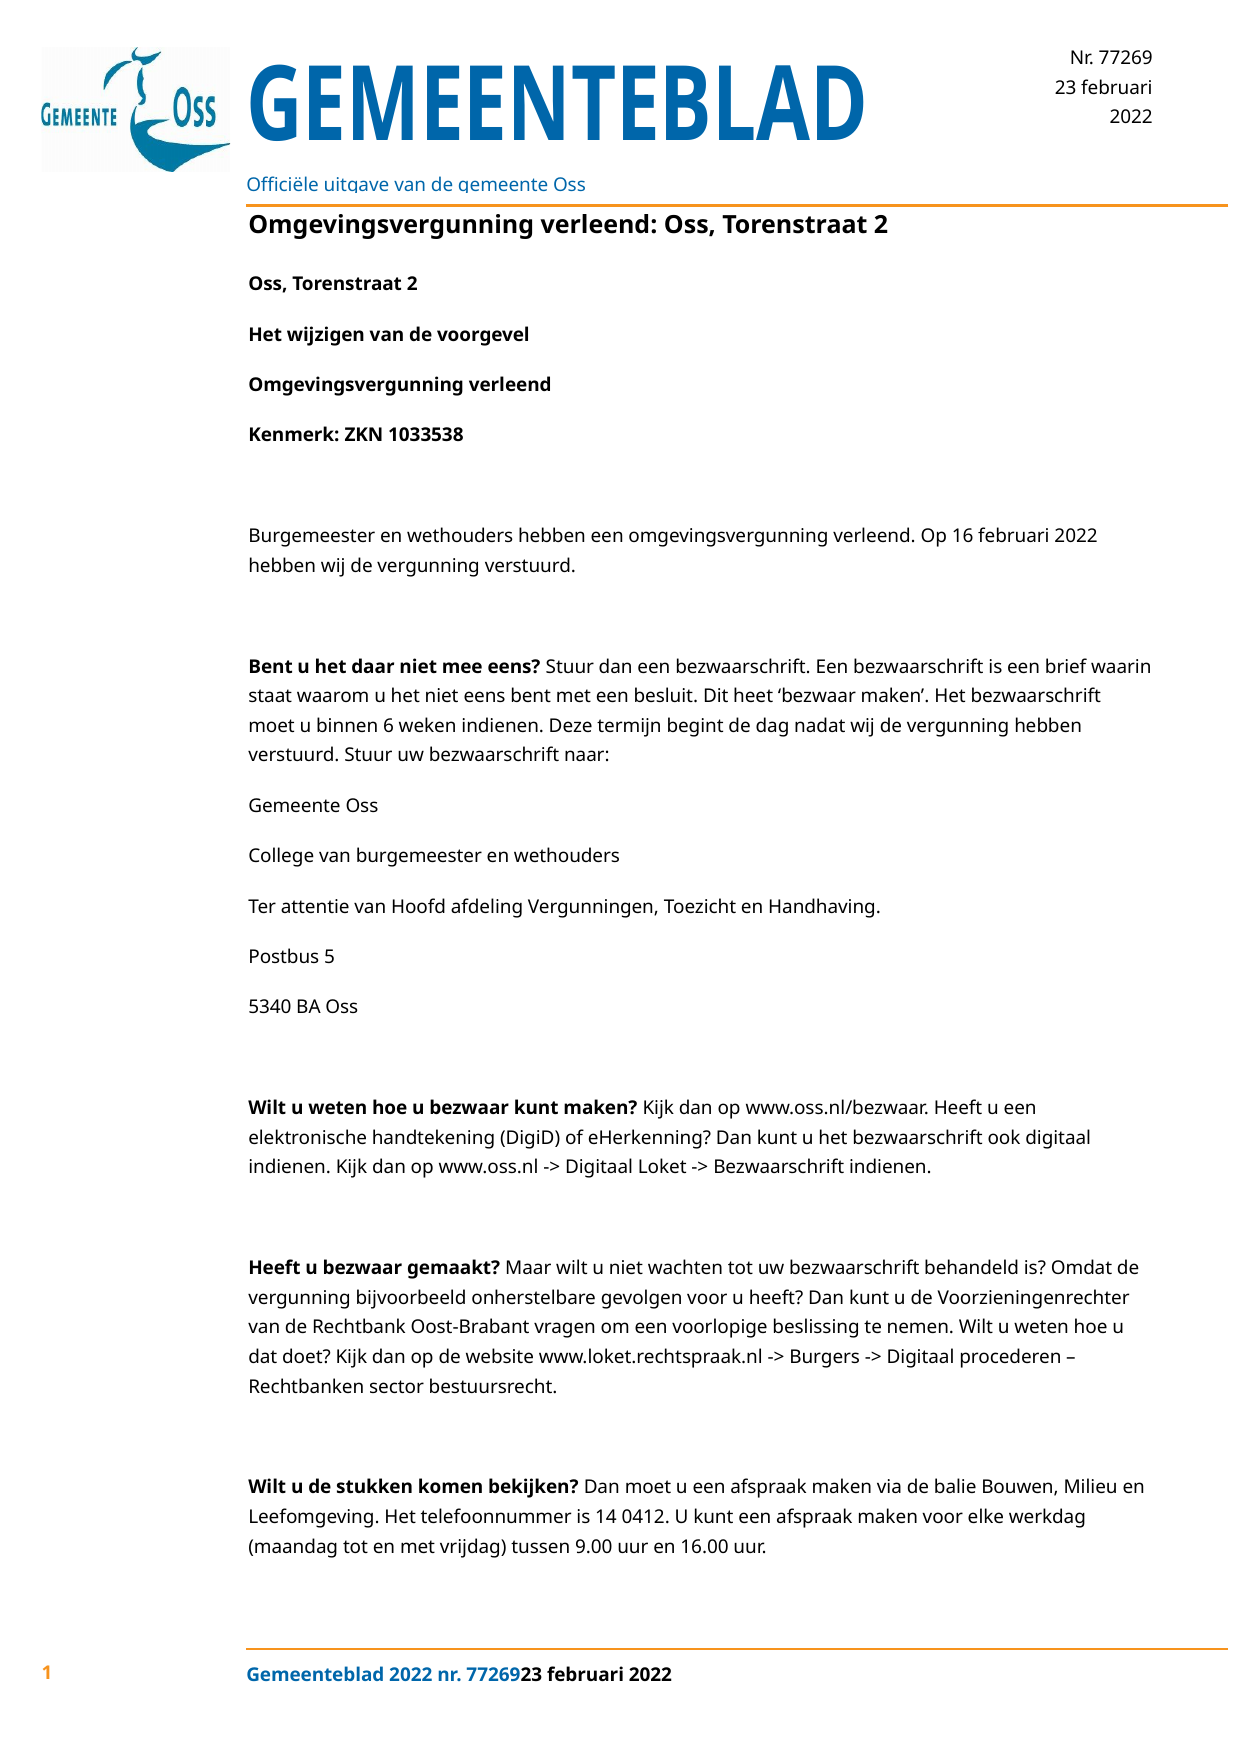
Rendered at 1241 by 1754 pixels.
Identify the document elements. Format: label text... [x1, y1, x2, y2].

text 5340 BA Oss [248, 994, 1152, 1019]
text College van burgemeester en wethouders [248, 842, 1152, 868]
text Wilt u weten hoe u bezwaar kunt maken? Kijk dan op www.oss.nl/bezwaar. Heeft u een elektronische handtekening (DigiD) of eHerkenning? Dan kunt u het bezwaarschrift ook digitaal indienen. Kijk dan op www.oss.nl -> Digitaal Loket -> Bezwaarschrift indienen. [248, 1094, 1152, 1179]
text Bent u het daar niet mee eens? Stuur dan een bezwaarschrift. Een bezwaarschrift is een brief waarin staat waarom u het niet eens bent met een besluit. Dit heet ‘bezwaar maken’. Het bezwaarschrift moet u binnen 6 weken indienen. Deze termijn begint de dag nadat wij de vergunning hebben verstuurd. Stuur uw bezwaarschrift naar: [248, 653, 1152, 767]
text Burgemeester en wethouders hebben een omgevingsvergunning verleend. Op 16 februari 2022 hebben wij de vergunning verstuurd. [248, 522, 1152, 578]
text Gemeente Oss [248, 792, 1152, 818]
text Ter attentie van Hoofd afdeling Vergunningen, Toezicht en Handhaving. [248, 893, 1152, 918]
text Wilt u de stukken komen bekijken? Dan moet u een afspraak maken via de balie Bouwen, Milieu en Leefomgeving. Het telefoonnummer is 14 0412. U kunt een afspraak maken voor elke werkdag (maandag tot en met vrijdag) tussen 9.00 uur en 16.00 uur. [248, 1474, 1152, 1558]
picture [41, 47, 231, 172]
text Omgevingsvergunning verleend [248, 371, 1152, 397]
text Omgevingsvergunning verleend: Oss, Torenstraat 2 [248, 207, 1152, 241]
text Oss, Torenstraat 2 [248, 270, 1152, 296]
text Heeft u bezwaar gemaakt? Maar wilt u niet wachten tot uw bezwaarschrift behandeld is? Omdat de vergunning bijvoorbeeld onherstelbare gevolgen voor u heeft? Dan kunt u de Voorzieningenrechter van de Rechtbank Oost-Brabant vragen om een voorlopige beslissing te nemen. Wilt u weten hoe u dat doet? Kijk dan op de website www.loket.rechtspraak.nl -> Burgers -> Digitaal procederen – Rechtbanken sector bestuursrecht. [248, 1254, 1152, 1398]
text Kenmerk: ZKN 1033538 [248, 422, 1152, 447]
text Postbus 5 [248, 943, 1152, 969]
text Het wijzigen van de voorgevel [248, 321, 1152, 346]
